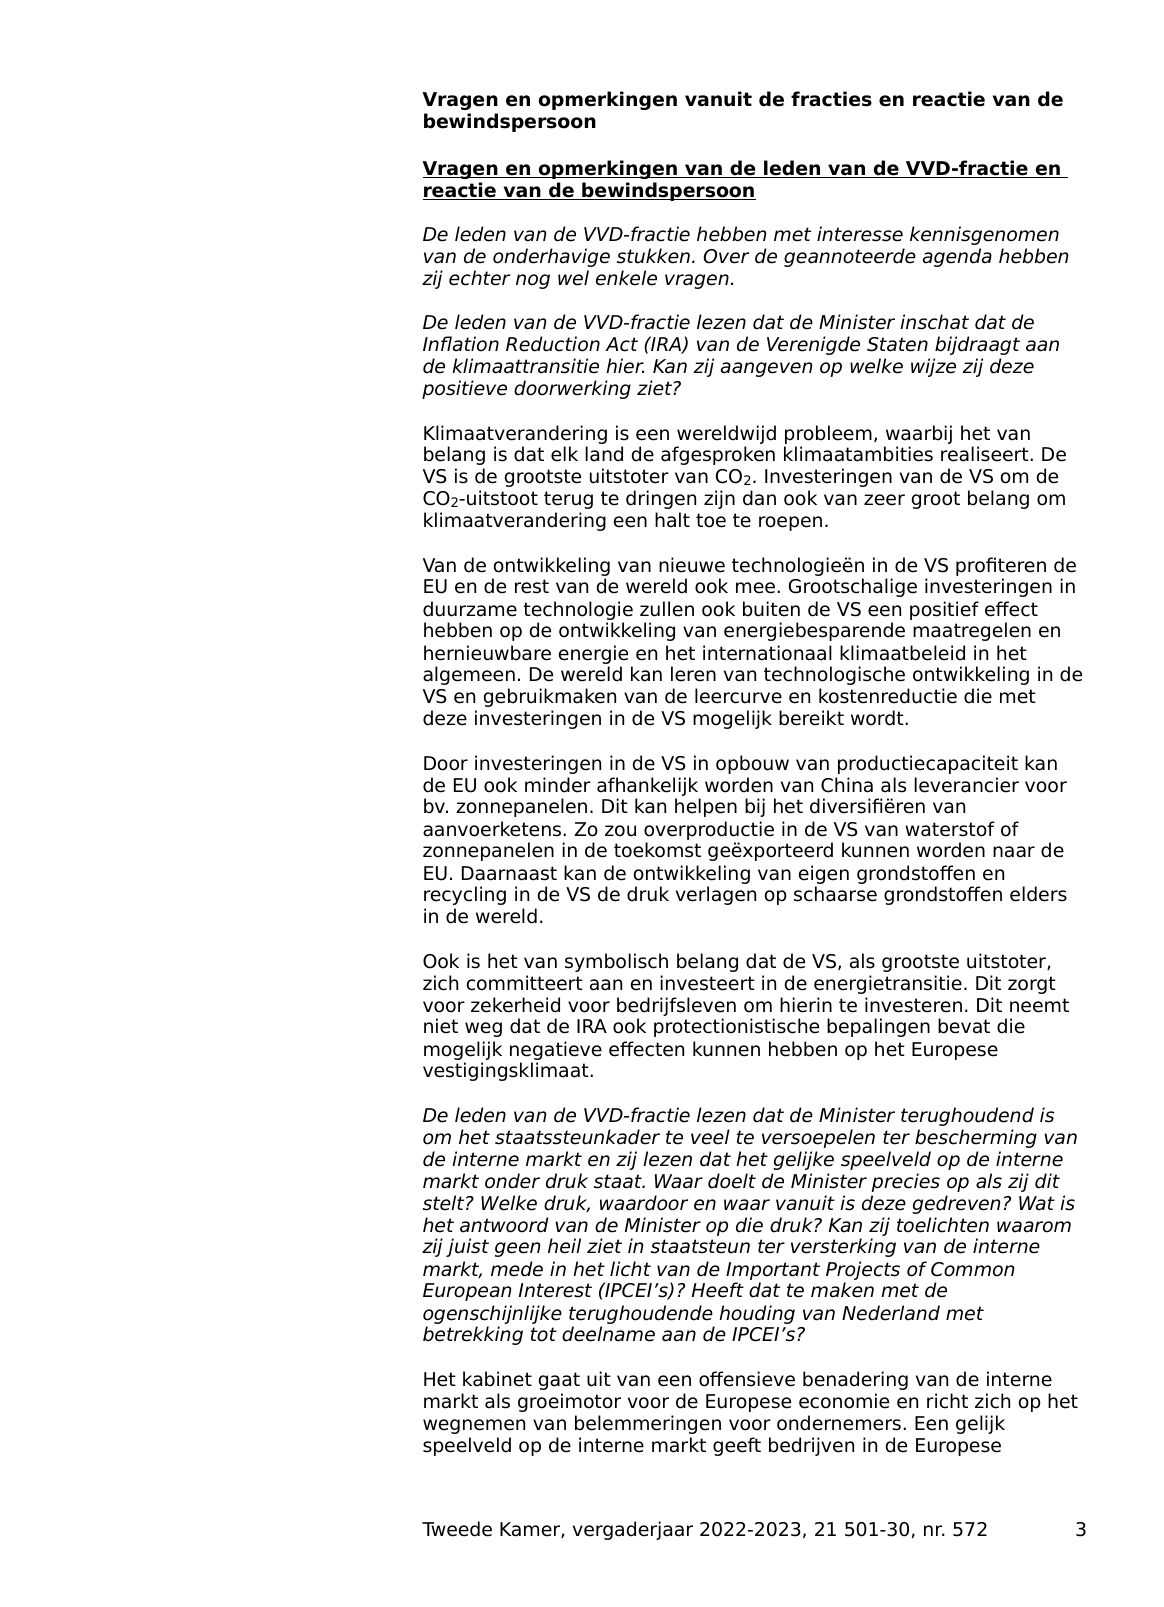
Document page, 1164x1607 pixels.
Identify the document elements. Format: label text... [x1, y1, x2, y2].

text Ook is het van symbolisch belang dat de VS, als grootste uitstoter, zich committeert aan en investeert in de energietransitie. Dit zorgt voor zekerheid voor bedrijfsleven om hierin te investeren. Dit neemt niet weg dat de IRA ook protectionistische bepalingen bevat die mogelijk negatieve effecten kunnen hebben op het Europese vestigingsklimaat. [422, 951, 1087, 1082]
subtitle Vragen en opmerkingen van de leden van de VVD-fractie en reactie van de bewindspersoon [422, 158, 1087, 202]
text De leden van de VVD-fractie hebben met interesse kennisgenomen van de onderhavige stukken. Over de geannoteerde agenda hebben zij echter nog wel enkele vragen. [422, 224, 1087, 290]
text Door investeringen in de VS in opbouw van productiecapaciteit kan de EU ook minder afhankelijk worden van China als leverancier voor bv. zonnepanelen. Dit kan helpen bij het diversifiëren van aanvoerketens. Zo zou overproductie in de VS van waterstof of zonnepanelen in de toekomst geëxporteerd kunnen worden naar de EU. Daarnaast kan de ontwikkeling van eigen grondstoffen en recycling in de VS de druk verlagen op schaarse grondstoffen elders in de wereld. [422, 752, 1087, 928]
text De leden van de VVD-fractie lezen dat de Minister inschat dat de Inflation Reduction Act (IRA) van de Verenigde Staten bijdraagt aan de klimaattransitie hier. Kan zij aangeven op welke wijze zij deze positieve doorwerking ziet? [422, 312, 1087, 400]
text Van de ontwikkeling van nieuwe technologieën in de VS profiteren de EU en de rest van de wereld ook mee. Grootschalige investeringen in duurzame technologie zullen ook buiten de VS een positief effect hebben op de ontwikkeling van energiebesparende maatregelen en hernieuwbare energie en het internationaal klimaatbeleid in het algemeen. De wereld kan leren van technologische ontwikkeling in de VS en gebruikmaken van de leercurve en kostenreductie die met deze investeringen in de VS mogelijk bereikt wordt. [422, 554, 1087, 730]
text Klimaatverandering is een wereldwijd probleem, waarbij het van belang is dat elk land de afgesproken klimaatambities realiseert. De VS is de grootste uitstoter van CO2. Investeringen van de VS om de CO2-uitstoot terug te dringen zijn dan ook van zeer groot belang om klimaatverandering een halt toe te roepen. [422, 422, 1087, 532]
text De leden van de VVD-fractie lezen dat de Minister terughoudend is om het staatssteunkader te veel te versoepelen ter bescherming van de interne markt en zij lezen dat het gelijke speelveld op de interne markt onder druk staat. Waar doelt de Minister precies op als zij dit stelt? Welke druk, waardoor en waar vanuit is deze gedreven? Wat is het antwoord van de Minister op die druk? Kan zij toelichten waarom zij juist geen heil ziet in staatsteun ter versterking van de interne markt, mede in het licht van de Important Projects of Common European Interest (IPCEI’s)? Heeft dat te maken met de ogenschijnlijke terughoudende houding van Nederland met betrekking tot deelname aan de IPCEI’s? [422, 1104, 1087, 1346]
subtitle Vragen en opmerkingen vanuit de fracties en reactie van de bewindspersoon [422, 89, 1087, 133]
text Het kabinet gaat uit van een offensieve benadering van de interne markt als groeimotor voor de Europese economie en richt zich op het wegnemen van belemmeringen voor ondernemers. Een gelijk speelveld op de interne markt geeft bedrijven in de Europese [422, 1368, 1087, 1456]
